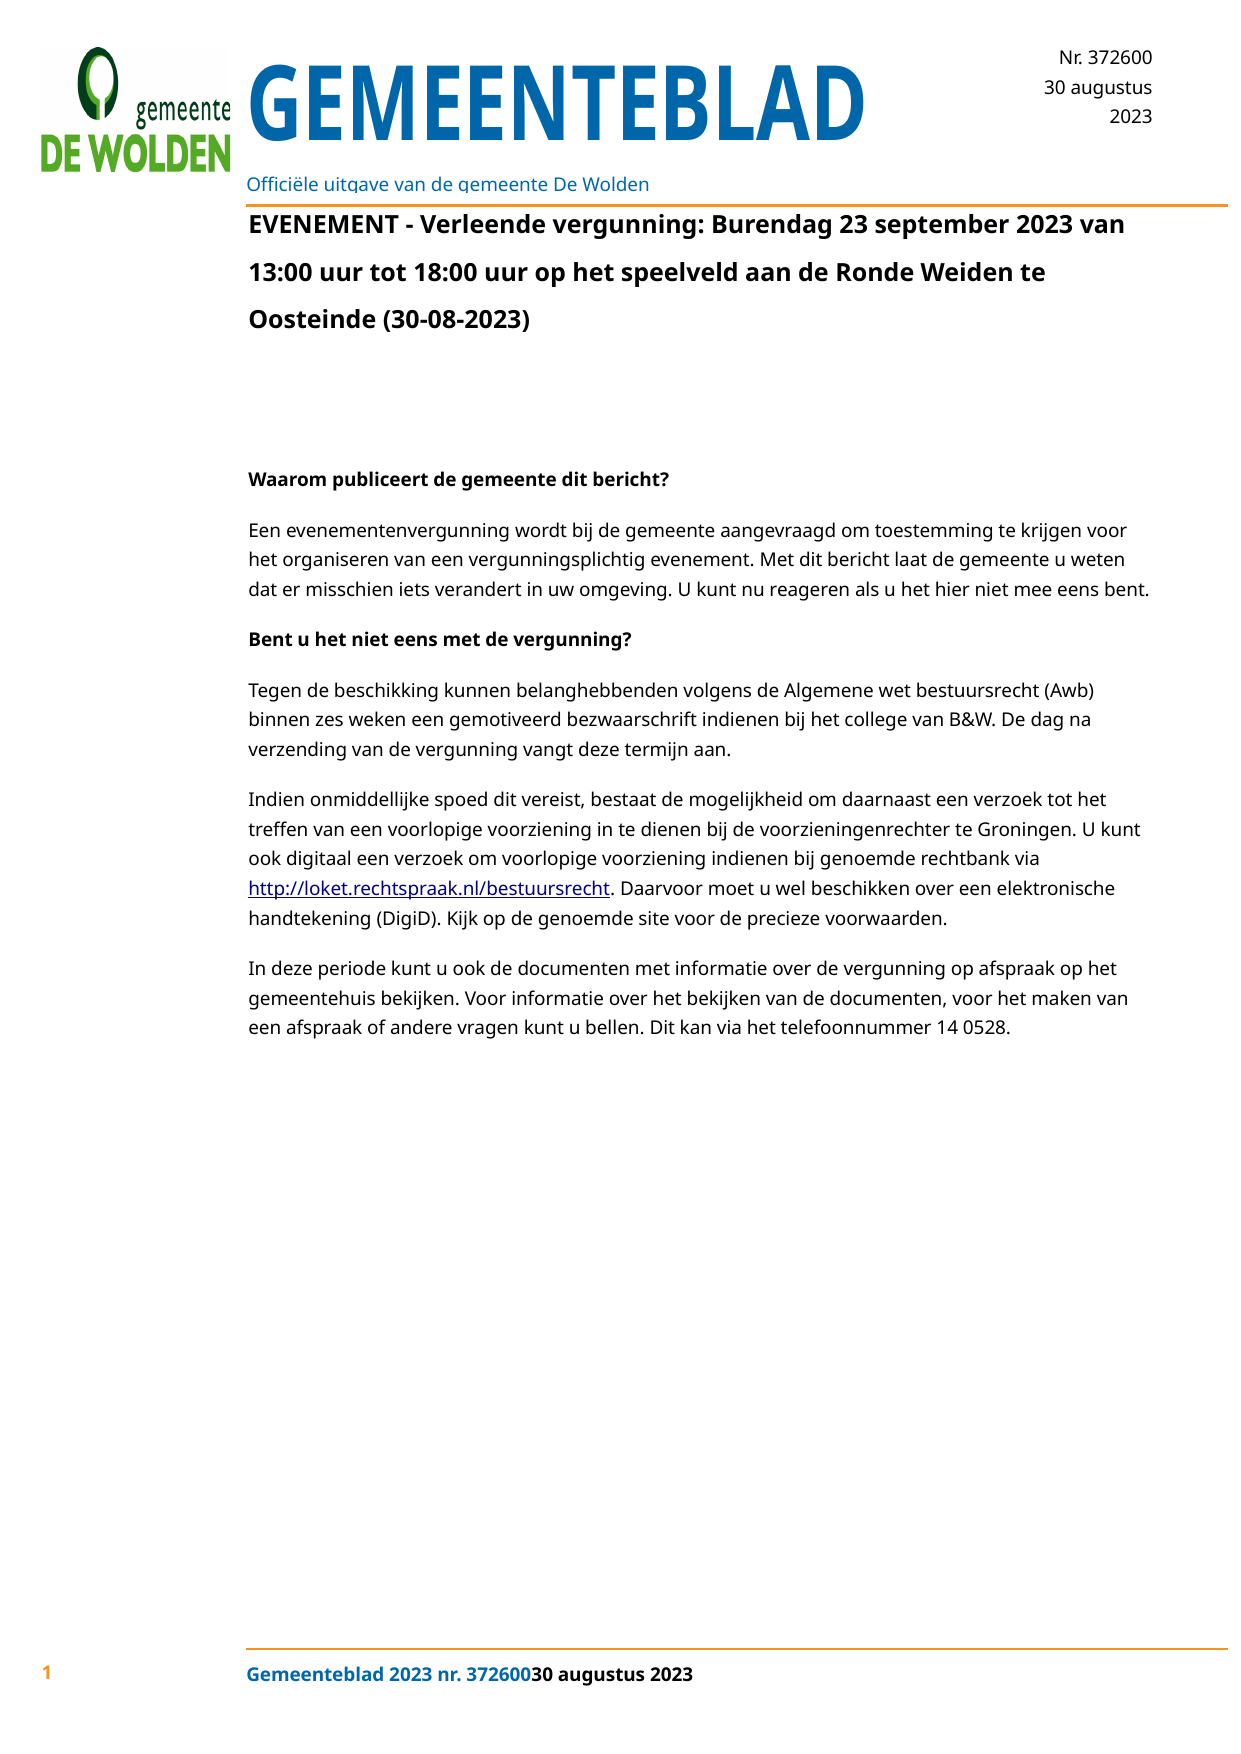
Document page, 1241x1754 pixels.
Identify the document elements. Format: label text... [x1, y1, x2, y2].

picture [41, 47, 231, 172]
text Een evenementenvergunning wordt bij de gemeente aangevraagd om toestemming te krijgen voor het organiseren van een vergunningsplichtig evenement. Met dit bericht laat de gemeente u weten dat er misschien iets verandert in uw omgeving. U kunt nu reageren als u het hier niet mee eens bent. [248, 517, 1152, 602]
text In deze periode kunt u ook de documenten met informatie over de vergunning op afspraak op het gemeentehuis bekijken. Voor informatie over het bekijken van de documenten, voor het maken van een afspraak of andere vragen kunt u bellen. Dit kan via het telefoonnummer 14 0528. [248, 955, 1152, 1040]
text Tegen de beschikking kunnen belanghebbenden volgens de Algemene wet bestuursrecht (Awb) binnen zes weken een gemotiveerd bezwaarschrift indienen bij het college van B&W. De dag na verzending van de vergunning vangt deze termijn aan. [248, 677, 1152, 762]
text Indien onmiddellijke spoed dit vereist, bestaat de mogelijkheid om daarnaast een verzoek tot het treffen van een voorlopige voorziening in te dienen bij de voorzieningenrechter te Groningen. U kunt ook digitaal een verzoek om voorlopige voorziening indienen bij genoemde rechtbank via http://loket.rechtspraak.nl/bestuursrecht. Daarvoor moet u wel beschikken over een elektronische handtekening (DigiD). Kijk op de genoemde site voor de precieze voorwaarden. [248, 786, 1152, 930]
text EVENEMENT - Verleende vergunning: Burendag 23 september 2023 van 13:00 uur tot 18:00 uur op het speelveld aan de Ronde Weiden te Oosteinde (30-08-2023) [248, 207, 1152, 336]
text Waarom publiceert de gemeente dit bericht? [248, 466, 1152, 492]
text Bent u het niet eens met de vergunning? [248, 626, 1152, 652]
